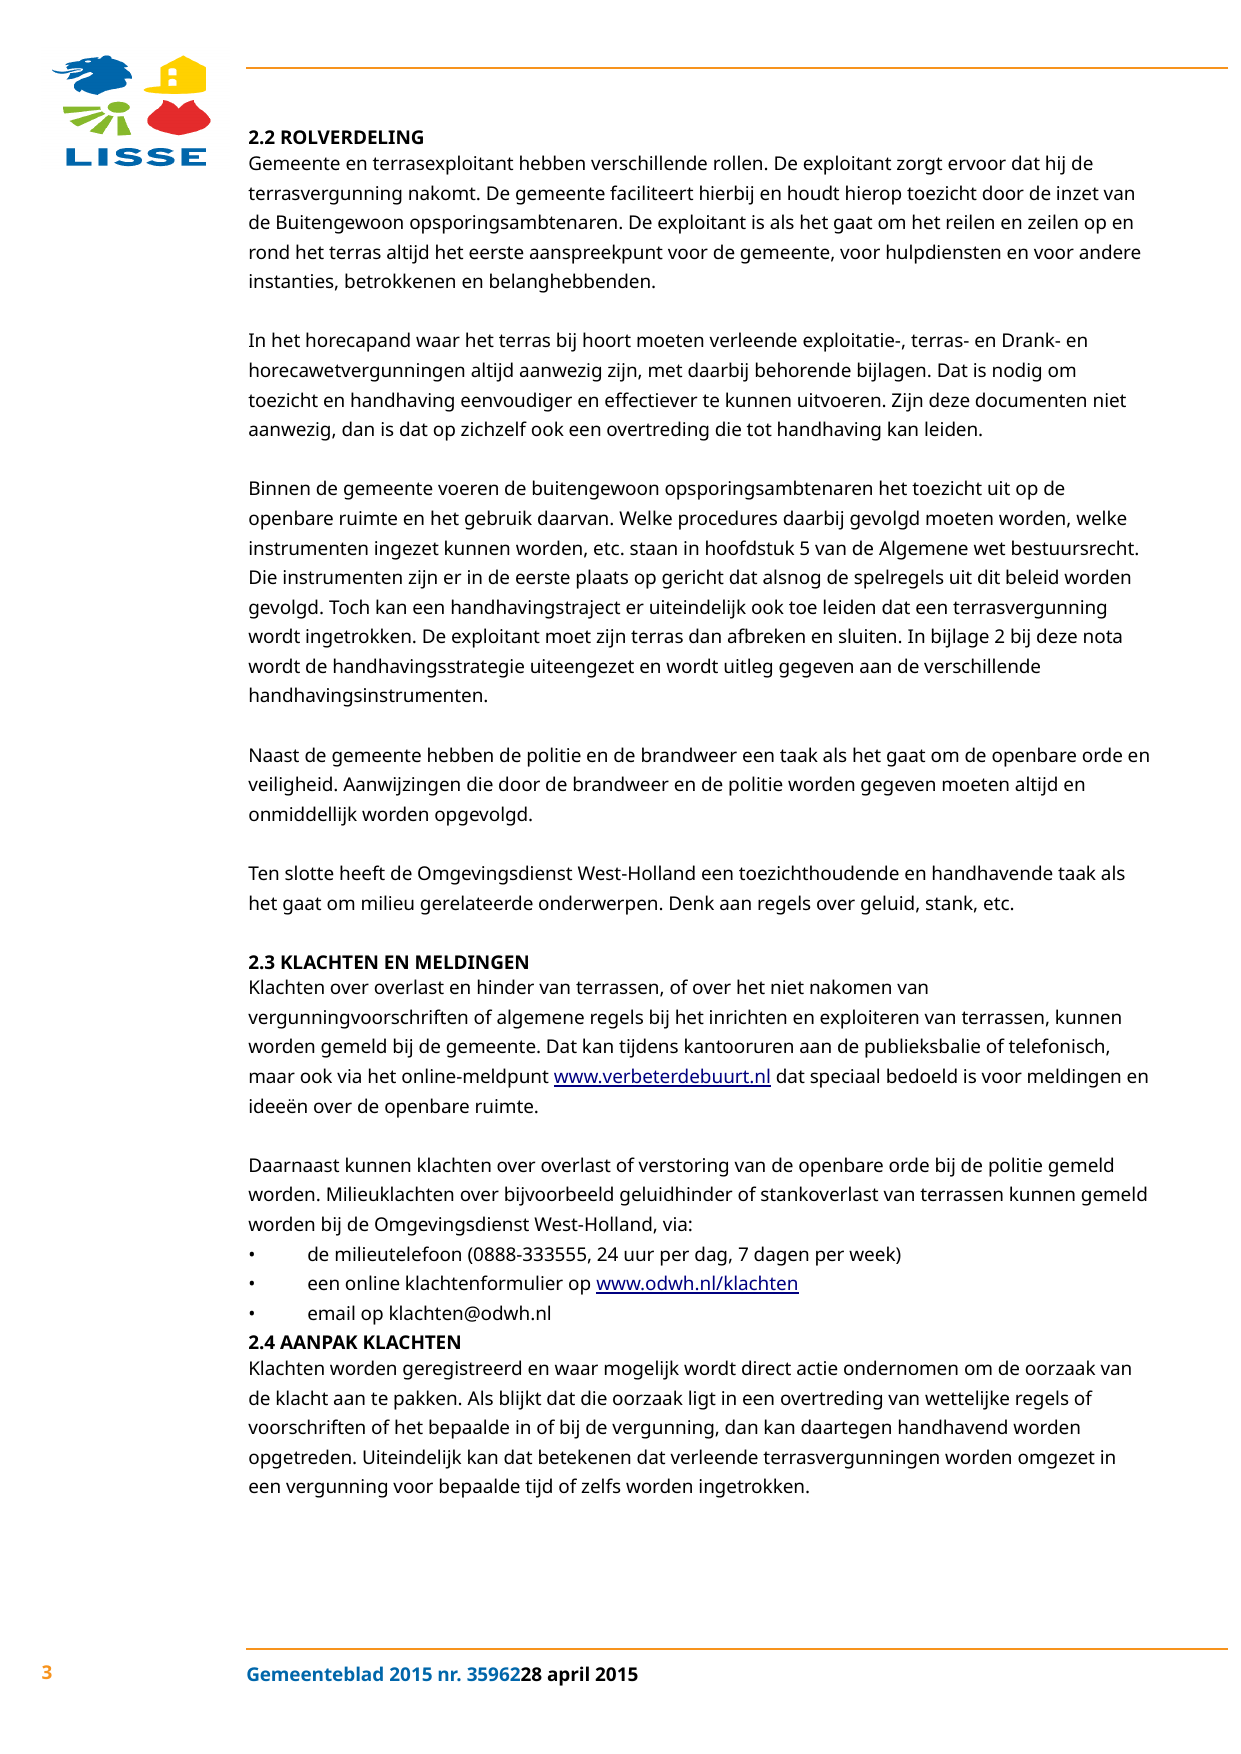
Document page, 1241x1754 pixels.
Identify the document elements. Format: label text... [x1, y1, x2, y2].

text Naast de gemeente hebben de politie en de brandweer een taak als het gaat om de openbare orde en veiligheid. Aanwijzingen die door de brandweer en de politie worden gegeven moeten altijd en onmiddellijk worden opgevolgd. [248, 742, 1152, 827]
text 2.3 KLACHTEN EN MELDINGEN [248, 949, 1152, 974]
list een online klachtenformulier op www.odwh.nl/klachten [248, 1270, 1152, 1296]
list email op klachten@odwh.nl [248, 1300, 1152, 1326]
text 2.2 ROLVERDELING [248, 124, 1152, 150]
list de milieutelefoon (0888-333555, 24 uur per dag, 7 dagen per week) [248, 1241, 1152, 1267]
text Daarnaast kunnen klachten over overlast of verstoring van de openbare orde bij de politie gemeld worden. Milieuklachten over bijvoorbeeld geluidhinder of stankoverlast van terrassen kunnen gemeld worden bij de Omgevingsdienst West-Holland, via: [248, 1152, 1152, 1237]
text Ten slotte heeft de Omgevingsdienst West-Holland een toezichthoudende en handhavende taak als het gaat om milieu gerelateerde onderwerpen. Denk aan regels over geluid, stank, etc. [248, 860, 1152, 915]
picture [41, 47, 231, 172]
text In het horecapand waar het terras bij hoort moeten verleende exploitatie-, terras- en Drank- en horecawetvergunningen altijd aanwezig zijn, met daarbij behorende bijlagen. Dat is nodig om toezicht en handhaving eenvoudiger en effectiever te kunnen uitvoeren. Zijn deze documenten niet aanwezig, dan is dat op zichzelf ook een overtreding die tot handhaving kan leiden. [248, 328, 1152, 442]
text Klachten worden geregistreerd en waar mogelijk wordt direct actie ondernomen om de oorzaak van de klacht aan te pakken. Als blijkt dat die oorzaak ligt in een overtreding van wettelijke regels of voorschriften of het bepaalde in of bij de vergunning, dan kan daartegen handhavend worden opgetreden. Uiteindelijk kan dat betekenen dat verleende terrasvergunningen worden omgezet in een vergunning voor bepaalde tijd of zelfs worden ingetrokken. [248, 1355, 1152, 1499]
text 2.4 AANPAK KLACHTEN [248, 1329, 1152, 1355]
text Gemeente en terrasexploitant hebben verschillende rollen. De exploitant zorgt ervoor dat hij de terrasvergunning nakomt. De gemeente faciliteert hierbij en houdt hierop toezicht door de inzet van de Buitengewoon opsporingsambtenaren. De exploitant is als het gaat om het reilen en zeilen op en rond het terras altijd het eerste aanspreekpunt voor de gemeente, voor hulpdiensten en voor andere instanties, betrokkenen en belanghebbenden. [248, 150, 1152, 294]
text Klachten over overlast en hinder van terrassen, of over het niet nakomen van vergunningvoorschriften of algemene regels bij het inrichten en exploiteren van terrassen, kunnen worden gemeld bij de gemeente. Dat kan tijdens kantooruren aan de publieksbalie of telefonisch, maar ook via het online-meldpunt www.verbeterdebuurt.nl dat speciaal bedoeld is voor meldingen en ideeën over de openbare ruimte. [248, 974, 1152, 1119]
text Binnen de gemeente voeren de buitengewoon opsporingsambtenaren het toezicht uit op de openbare ruimte en het gebruik daarvan. Welke procedures daarbij gevolgd moeten worden, welke instrumenten ingezet kunnen worden, etc. staan in hoofdstuk 5 van de Algemene wet bestuursrecht. Die instrumenten zijn er in de eerste plaats op gericht dat alsnog de spelregels uit dit beleid worden gevolgd. Toch kan een handhavingstraject er uiteindelijk ook toe leiden dat een terrasvergunning wordt ingetrokken. De exploitant moet zijn terras dan afbreken en sluiten. In bijlage 2 bij deze nota wordt de handhavingsstrategie uiteengezet en wordt uitleg gegeven aan de verschillende handhavingsinstrumenten. [248, 476, 1152, 708]
